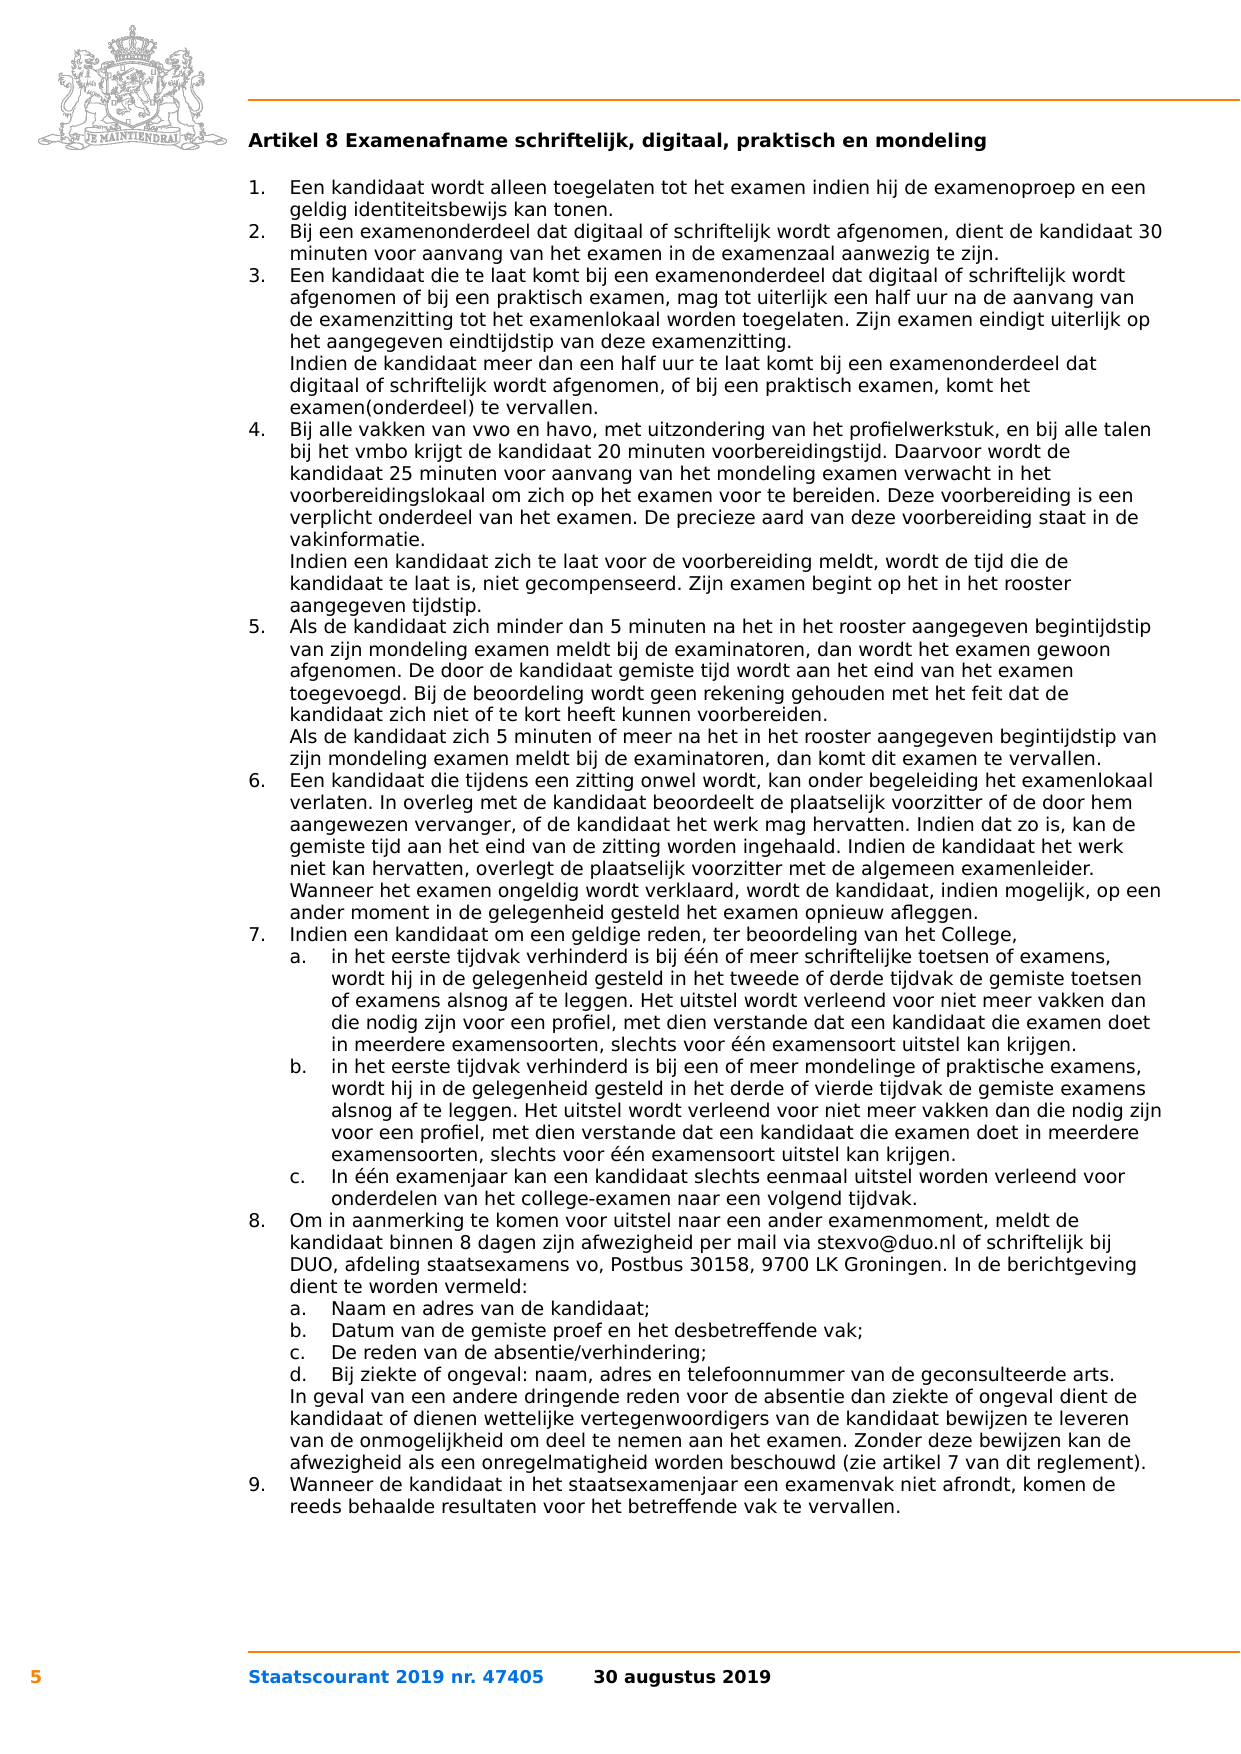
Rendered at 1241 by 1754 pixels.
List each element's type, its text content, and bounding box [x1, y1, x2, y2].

subtitle Artikel 8 Examenafname schriftelijk, digitaal, praktisch en mondeling [248, 130, 1163, 152]
text Indien een kandidaat zich te laat voor de voorbereiding meldt, wordt de tijd die de kandidaat te laat is, niet gecompenseerd. Zijn examen begint op het in het rooster aangegeven tijdstip. [289, 551, 1163, 616]
text 4. Bij alle vakken van vwo en havo, met uitzondering van het profielwerkstuk, en bij alle talen bij het vmbo krijgt de kandidaat 20 minuten voorbereidingstijd. Daarvoor wordt de kandidaat 25 minuten voor aanvang van het mondeling examen verwacht in het voorbereidingslokaal om zich op het examen voor te bereiden. Deze voorbereiding is een verplicht onderdeel van het examen. De precieze aard van deze voorbereiding staat in de vakinformatie. [248, 419, 1163, 551]
text 6. Een kandidaat die tijdens een zitting onwel wordt, kan onder begeleiding het examenlokaal verlaten. In overleg met de kandidaat beoordeelt de plaatselijk voorzitter of de door hem aangewezen vervanger, of de kandidaat het werk mag hervatten. Indien dat zo is, kan de gemiste tijd aan het eind van de zitting worden ingehaald. Indien de kandidaat het werk niet kan hervatten, overlegt de plaatselijk voorzitter met de algemeen examenleider. Wanneer het examen ongeldig wordt verklaard, wordt de kandidaat, indien mogelijk, op een ander moment in de gelegenheid gesteld het examen opnieuw afleggen. [248, 770, 1163, 924]
text d. Bij ziekte of ongeval: naam, adres en telefoonnummer van de geconsulteerde arts. [289, 1364, 1163, 1386]
text 5. Als de kandidaat zich minder dan 5 minuten na het in het rooster aangegeven begintijdstip van zijn mondeling examen meldt bij de examinatoren, dan wordt het examen gewoon afgenomen. De door de kandidaat gemiste tijd wordt aan het eind van het examen toegevoegd. Bij de beoordeling wordt geen rekening gehouden met het feit dat de kandidaat zich niet of te kort heeft kunnen voorbereiden. [248, 616, 1163, 726]
text Indien de kandidaat meer dan een half uur te laat komt bij een examenonderdeel dat digitaal of schriftelijk wordt afgenomen, of bij een praktisch examen, komt het examen(onderdeel) te vervallen. [289, 353, 1163, 419]
text b. Datum van de gemiste proef en het desbetreffende vak; [289, 1320, 1163, 1342]
text 1. Een kandidaat wordt alleen toegelaten tot het examen indien hij de examenoproep en een geldig identiteitsbewijs kan tonen. [248, 177, 1163, 221]
text Als de kandidaat zich 5 minuten of meer na het in het rooster aangegeven begintijdstip van zijn mondeling examen meldt bij de examinatoren, dan komt dit examen te vervallen. [289, 726, 1163, 770]
text b. in het eerste tijdvak verhinderd is bij een of meer mondelinge of praktische examens, wordt hij in de gelegenheid gesteld in het derde of vierde tijdvak de gemiste examens alsnog af te leggen. Het uitstel wordt verleend voor niet meer vakken dan die nodig zijn voor een profiel, met dien verstande dat een kandidaat die examen doet in meerdere examensoorten, slechts voor één examensoort uitstel kan krijgen. [289, 1056, 1163, 1166]
text 3. Een kandidaat die te laat komt bij een examenonderdeel dat digitaal of schriftelijk wordt afgenomen of bij een praktisch examen, mag tot uiterlijk een half uur na de aanvang van de examenzitting tot het examenlokaal worden toegelaten. Zijn examen eindigt uiterlijk op het aangegeven eindtijdstip van deze examenzitting. [248, 265, 1163, 353]
text In geval van een andere dringende reden voor de absentie dan ziekte of ongeval dient de kandidaat of dienen wettelijke vertegenwoordigers van de kandidaat bewijzen te leveren van de onmogelijkheid om deel te nemen aan het examen. Zonder deze bewijzen kan de afwezigheid als een onregelmatigheid worden beschouwd (zie artikel 7 van dit reglement). [289, 1386, 1163, 1474]
text c. De reden van de absentie/verhindering; [289, 1342, 1163, 1364]
text a. in het eerste tijdvak verhinderd is bij één of meer schriftelijke toetsen of examens, wordt hij in de gelegenheid gesteld in het tweede of derde tijdvak de gemiste toetsen of examens alsnog af te leggen. Het uitstel wordt verleend voor niet meer vakken dan die nodig zijn voor een profiel, met dien verstande dat een kandidaat die examen doet in meerdere examensoorten, slechts voor één examensoort uitstel kan krijgen. [289, 946, 1163, 1056]
text 8. Om in aanmerking te komen voor uitstel naar een ander examenmoment, meldt de kandidaat binnen 8 dagen zijn afwezigheid per mail via stexvo@duo.nl of schriftelijk bij DUO, afdeling staatsexamens vo, Postbus 30158, 9700 LK Groningen. In de berichtgeving dient te worden vermeld: [248, 1210, 1163, 1298]
text 2. Bij een examenonderdeel dat digitaal of schriftelijk wordt afgenomen, dient de kandidaat 30 minuten voor aanvang van het examen in de examenzaal aanwezig te zijn. [248, 221, 1163, 265]
text c. In één examenjaar kan een kandidaat slechts eenmaal uitstel worden verleend voor onderdelen van het college-examen naar een volgend tijdvak. [289, 1166, 1163, 1210]
text a. Naam en adres van de kandidaat; [289, 1298, 1163, 1320]
text 7. Indien een kandidaat om een geldige reden, ter beoordeling van het College, [248, 924, 1163, 946]
text 9. Wanneer de kandidaat in het staatsexamenjaar een examenvak niet afrondt, komen de reeds behaalde resultaten voor het betreffende vak te vervallen. [248, 1474, 1163, 1518]
picture [38, 25, 227, 150]
